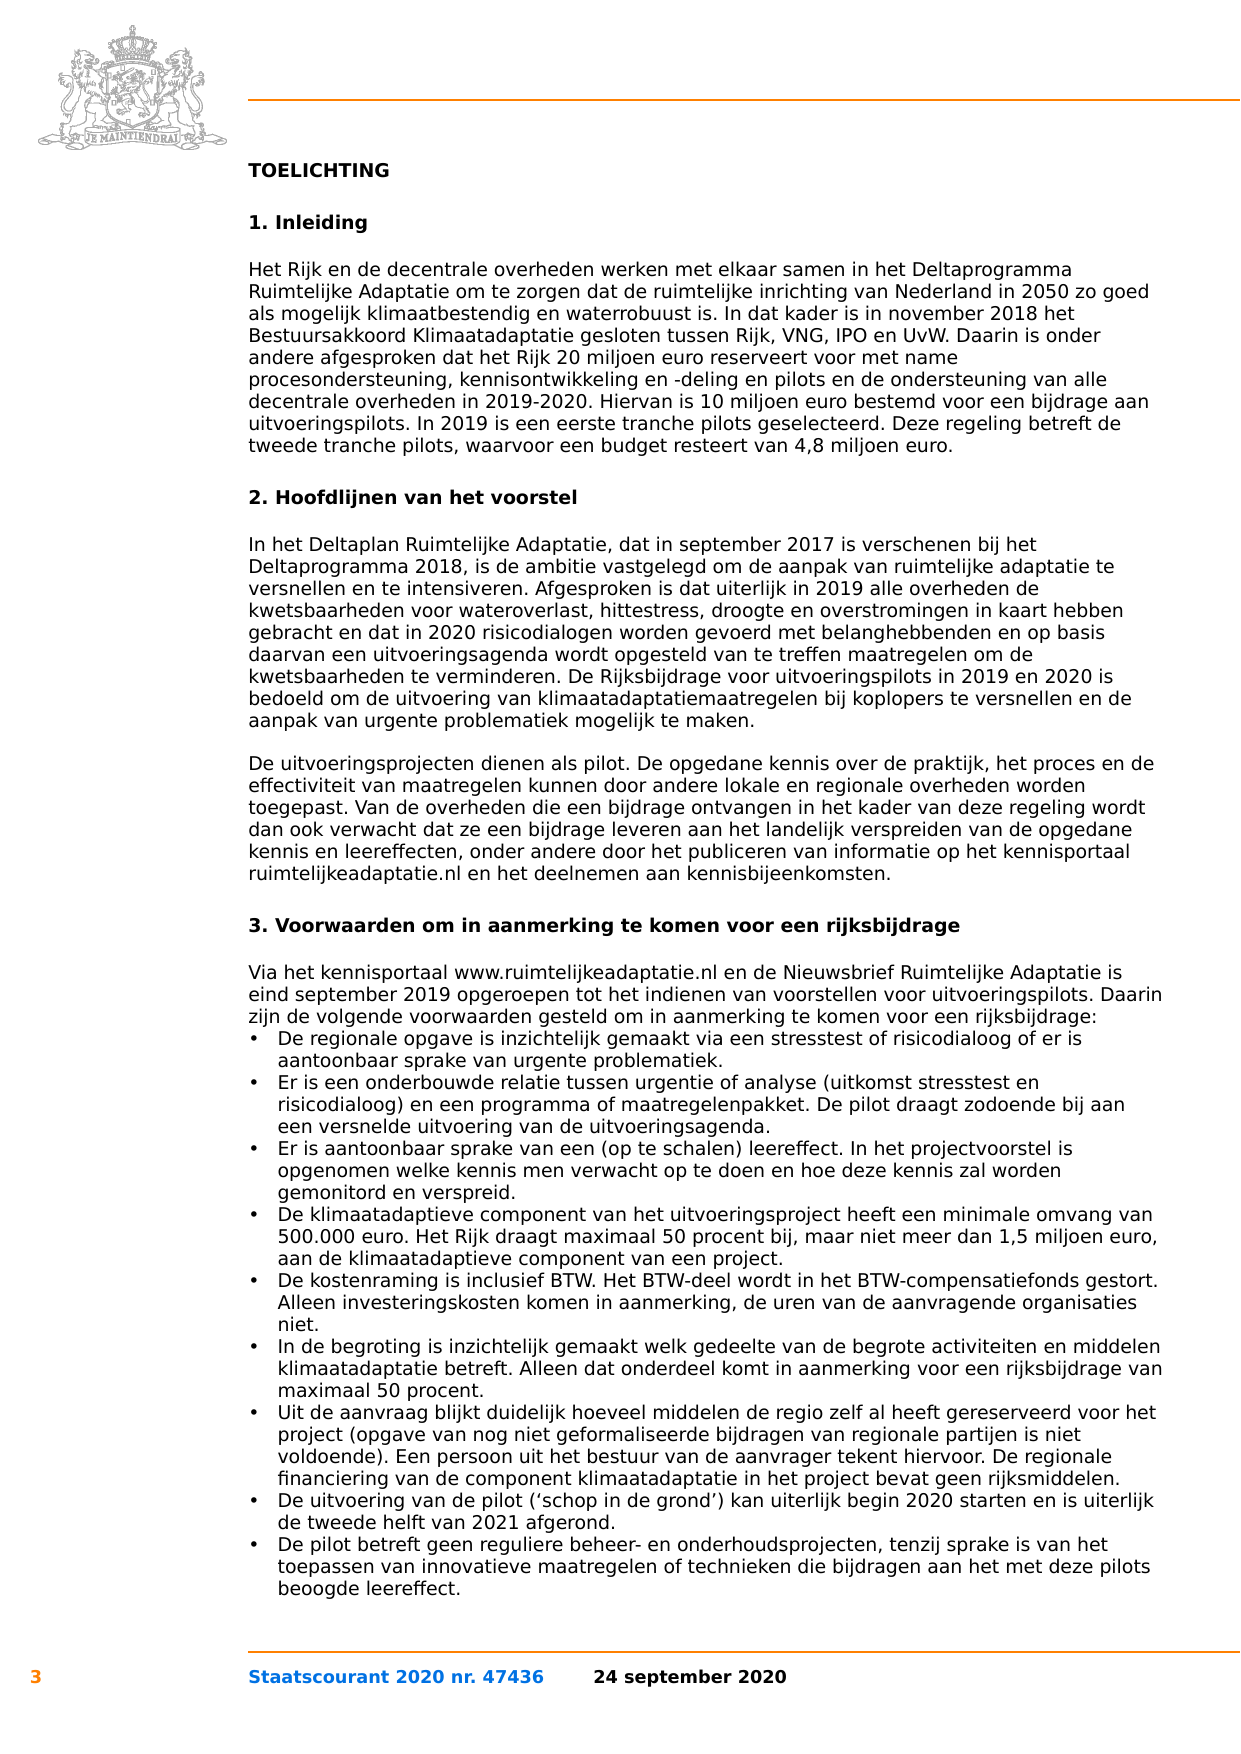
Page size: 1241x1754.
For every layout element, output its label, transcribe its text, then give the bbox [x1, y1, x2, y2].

text • In de begroting is inzichtelijk gemaakt welk gedeelte van de begrote activiteiten en middelen klimaatadaptatie betreft. Alleen dat onderdeel komt in aanmerking voor een rijksbijdrage van maximaal 50 procent. [248, 1336, 1163, 1402]
text • Er is aantoonbaar sprake van een (op te schalen) leereffect. In het projectvoorstel is opgenomen welke kennis men verwacht op te doen en hoe deze kennis zal worden gemonitord en verspreid. [248, 1138, 1163, 1204]
text • De kostenraming is inclusief BTW. Het BTW-deel wordt in het BTW-compensatiefonds gestort. Alleen investeringskosten komen in aanmerking, de uren van de aanvragende organisaties niet. [248, 1270, 1163, 1336]
text • De pilot betreft geen reguliere beheer- en onderhoudsprojecten, tenzij sprake is van het toepassen van innovatieve maatregelen of technieken die bijdragen aan het met deze pilots beoogde leereffect. [248, 1534, 1163, 1599]
subtitle 2. Hoofdlijnen van het voorstel [248, 487, 1163, 509]
text Via het kennisportaal www.ruimtelijkeadaptatie.nl en de Nieuwsbrief Ruimtelijke Adaptatie is eind september 2019 opgeroepen tot het indienen van voorstellen voor uitvoeringspilots. Daarin zijn de volgende voorwaarden gesteld om in aanmerking te komen voor een rijksbijdrage: [248, 962, 1163, 1028]
subtitle 3. Voorwaarden om in aanmerking te komen voor een rijksbijdrage [248, 915, 1163, 937]
subtitle TOELICHTING [248, 160, 1163, 182]
text De uitvoeringsprojecten dienen als pilot. De opgedane kennis over de praktijk, het proces en de effectiviteit van maatregelen kunnen door andere lokale en regionale overheden worden toegepast. Van de overheden die een bijdrage ontvangen in het kader van deze regeling wordt dan ook verwacht dat ze een bijdrage leveren aan het landelijk verspreiden van de opgedane kennis en leereffecten, onder andere door het publiceren van informatie op het kennisportaal ruimtelijkeadaptatie.nl en het deelnemen aan kennisbijeenkomsten. [248, 753, 1163, 885]
text • De uitvoering van de pilot (‘schop in de grond’) kan uiterlijk begin 2020 starten en is uiterlijk de tweede helft van 2021 afgerond. [248, 1490, 1163, 1534]
text Het Rijk en de decentrale overheden werken met elkaar samen in het Deltaprogramma Ruimtelijke Adaptatie om te zorgen dat de ruimtelijke inrichting van Nederland in 2050 zo goed als mogelijk klimaatbestendig en waterrobuust is. In dat kader is in november 2018 het Bestuursakkoord Klimaatadaptatie gesloten tussen Rijk, VNG, IPO en UvW. Daarin is onder andere afgesproken dat het Rijk 20 miljoen euro reserveert voor met name procesondersteuning, kennisontwikkeling en -deling en pilots en de ondersteuning van alle decentrale overheden in 2019-2020. Hiervan is 10 miljoen euro bestemd voor een bijdrage aan uitvoeringspilots. In 2019 is een eerste tranche pilots geselecteerd. Deze regeling betreft de tweede tranche pilots, waarvoor een budget resteert van 4,8 miljoen euro. [248, 259, 1163, 457]
text In het Deltaplan Ruimtelijke Adaptatie, dat in september 2017 is verschenen bij het Deltaprogramma 2018, is de ambitie vastgelegd om de aanpak van ruimtelijke adaptatie te versnellen en te intensiveren. Afgesproken is dat uiterlijk in 2019 alle overheden de kwetsbaarheden voor wateroverlast, hittestress, droogte en overstromingen in kaart hebben gebracht en dat in 2020 risicodialogen worden gevoerd met belanghebbenden en op basis daarvan een uitvoeringsagenda wordt opgesteld van te treffen maatregelen om de kwetsbaarheden te verminderen. De Rijksbijdrage voor uitvoeringspilots in 2019 en 2020 is bedoeld om de uitvoering van klimaatadaptatiemaatregelen bij koplopers te versnellen en de aanpak van urgente problematiek mogelijk te maken. [248, 534, 1163, 731]
text • De klimaatadaptieve component van het uitvoeringsproject heeft een minimale omvang van 500.000 euro. Het Rijk draagt maximaal 50 procent bij, maar niet meer dan 1,5 miljoen euro, aan de klimaatadaptieve component van een project. [248, 1204, 1163, 1270]
subtitle 1. Inleiding [248, 212, 1163, 234]
text • Er is een onderbouwde relatie tussen urgentie of analyse (uitkomst stresstest en risicodialoog) en een programma of maatregelenpakket. De pilot draagt zodoende bij aan een versnelde uitvoering van de uitvoeringsagenda. [248, 1072, 1163, 1138]
text • De regionale opgave is inzichtelijk gemaakt via een stresstest of risicodialoog of er is aantoonbaar sprake van urgente problematiek. [248, 1028, 1163, 1072]
picture [38, 25, 227, 150]
text • Uit de aanvraag blijkt duidelijk hoeveel middelen de regio zelf al heeft gereserveerd voor het project (opgave van nog niet geformaliseerde bijdragen van regionale partijen is niet voldoende). Een persoon uit het bestuur van de aanvrager tekent hiervoor. De regionale financiering van de component klimaatadaptatie in het project bevat geen rijksmiddelen. [248, 1402, 1163, 1490]
